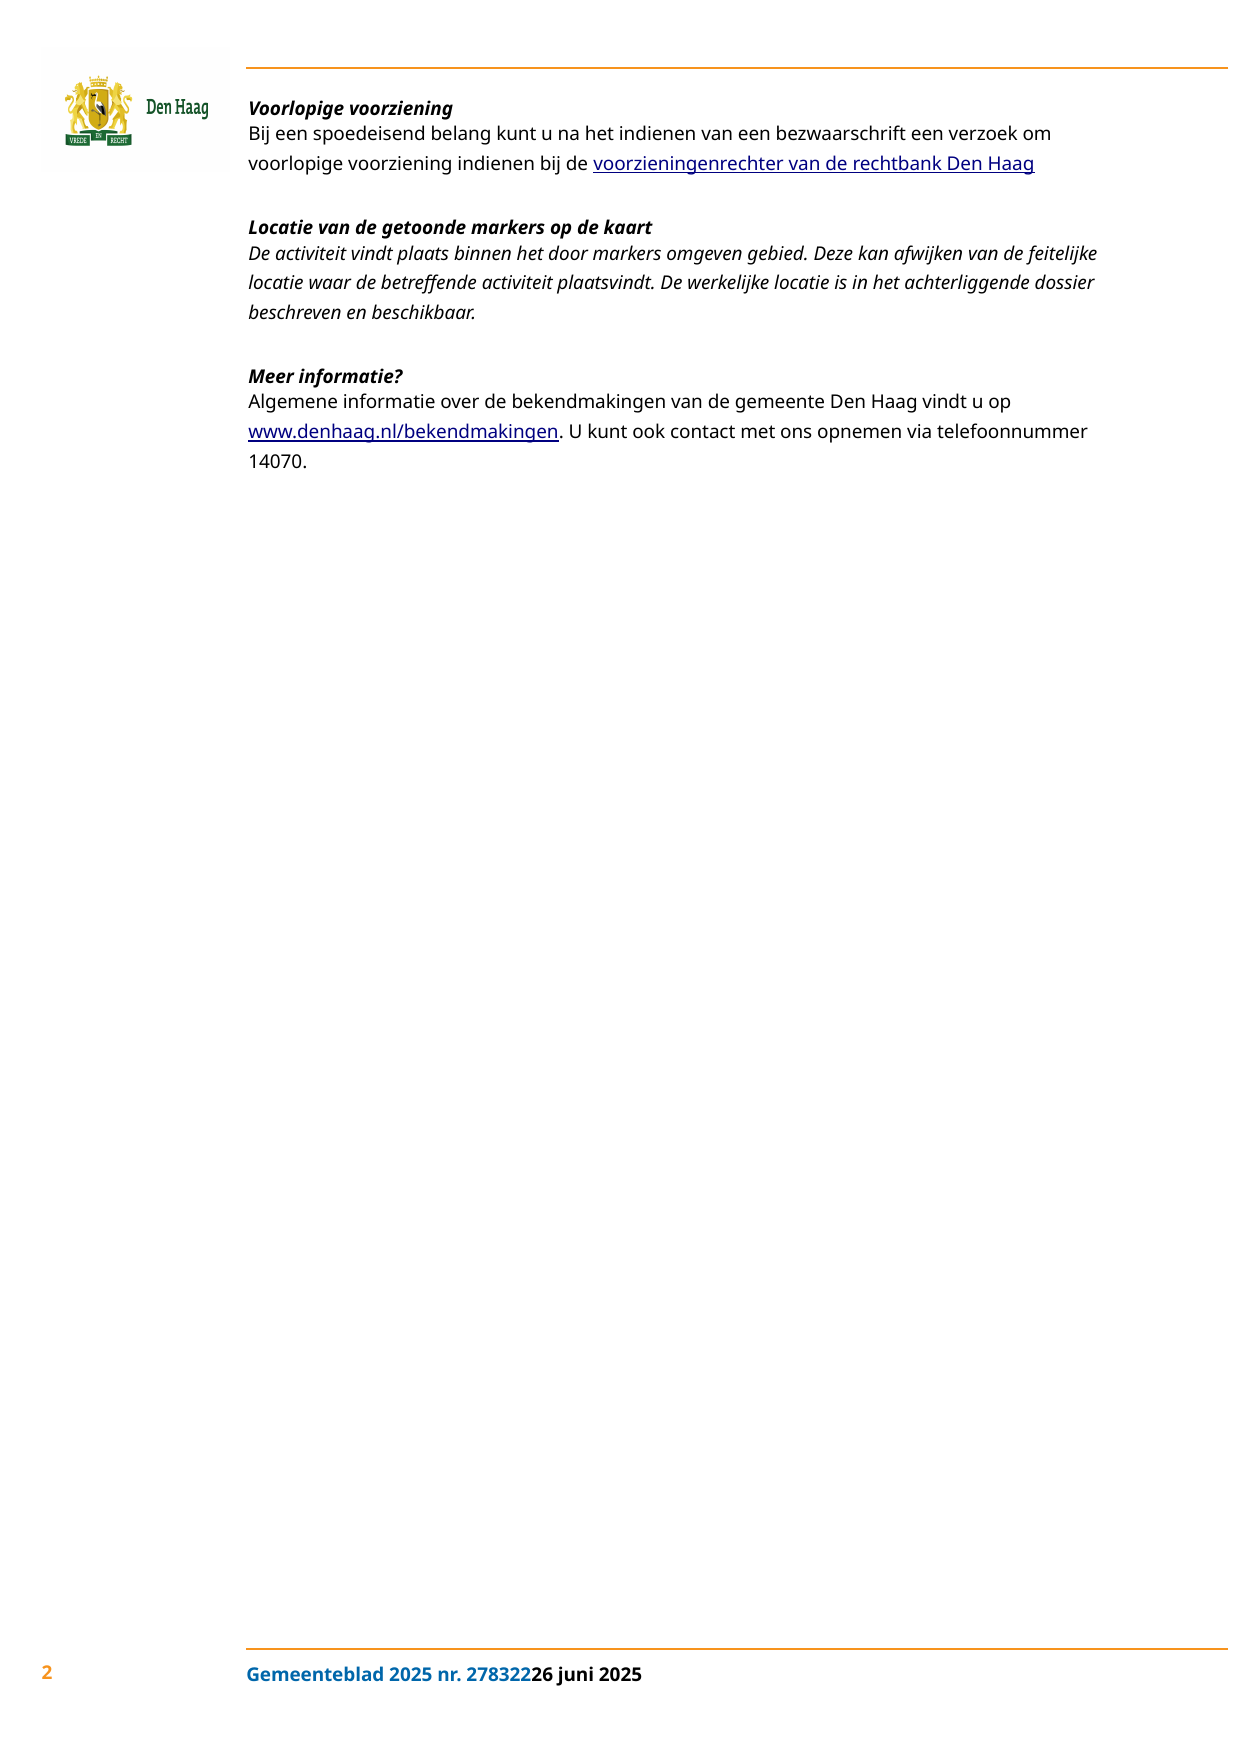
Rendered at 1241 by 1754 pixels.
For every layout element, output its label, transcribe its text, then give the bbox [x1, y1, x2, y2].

picture [41, 47, 231, 172]
text Bij een spoedeisend belang kunt u na het indienen van een bezwaarschrift een verzoek om voorlopige voorziening indienen bij de voorzieningenrechter van de rechtbank Den Haag [248, 121, 1152, 176]
text Algemene informatie over de bekendmakingen van de gemeente Den Haag vindt u op www.denhaag.nl/bekendmakingen. U kunt ook contact met ons opnemen via telefoonnummer 14070. [248, 389, 1152, 473]
text Locatie van de getoonde markers op de kaart [248, 214, 1152, 240]
text Meer informatie? [248, 363, 1152, 389]
text Voorlopige voorziening [248, 95, 1152, 121]
text De activiteit vindt plaats binnen het door markers omgeven gebied. Deze kan afwijken van de feitelijke locatie waar de betreffende activiteit plaatsvindt. De werkelijke locatie is in het achterliggende dossier beschreven en beschikbaar. [248, 240, 1152, 325]
